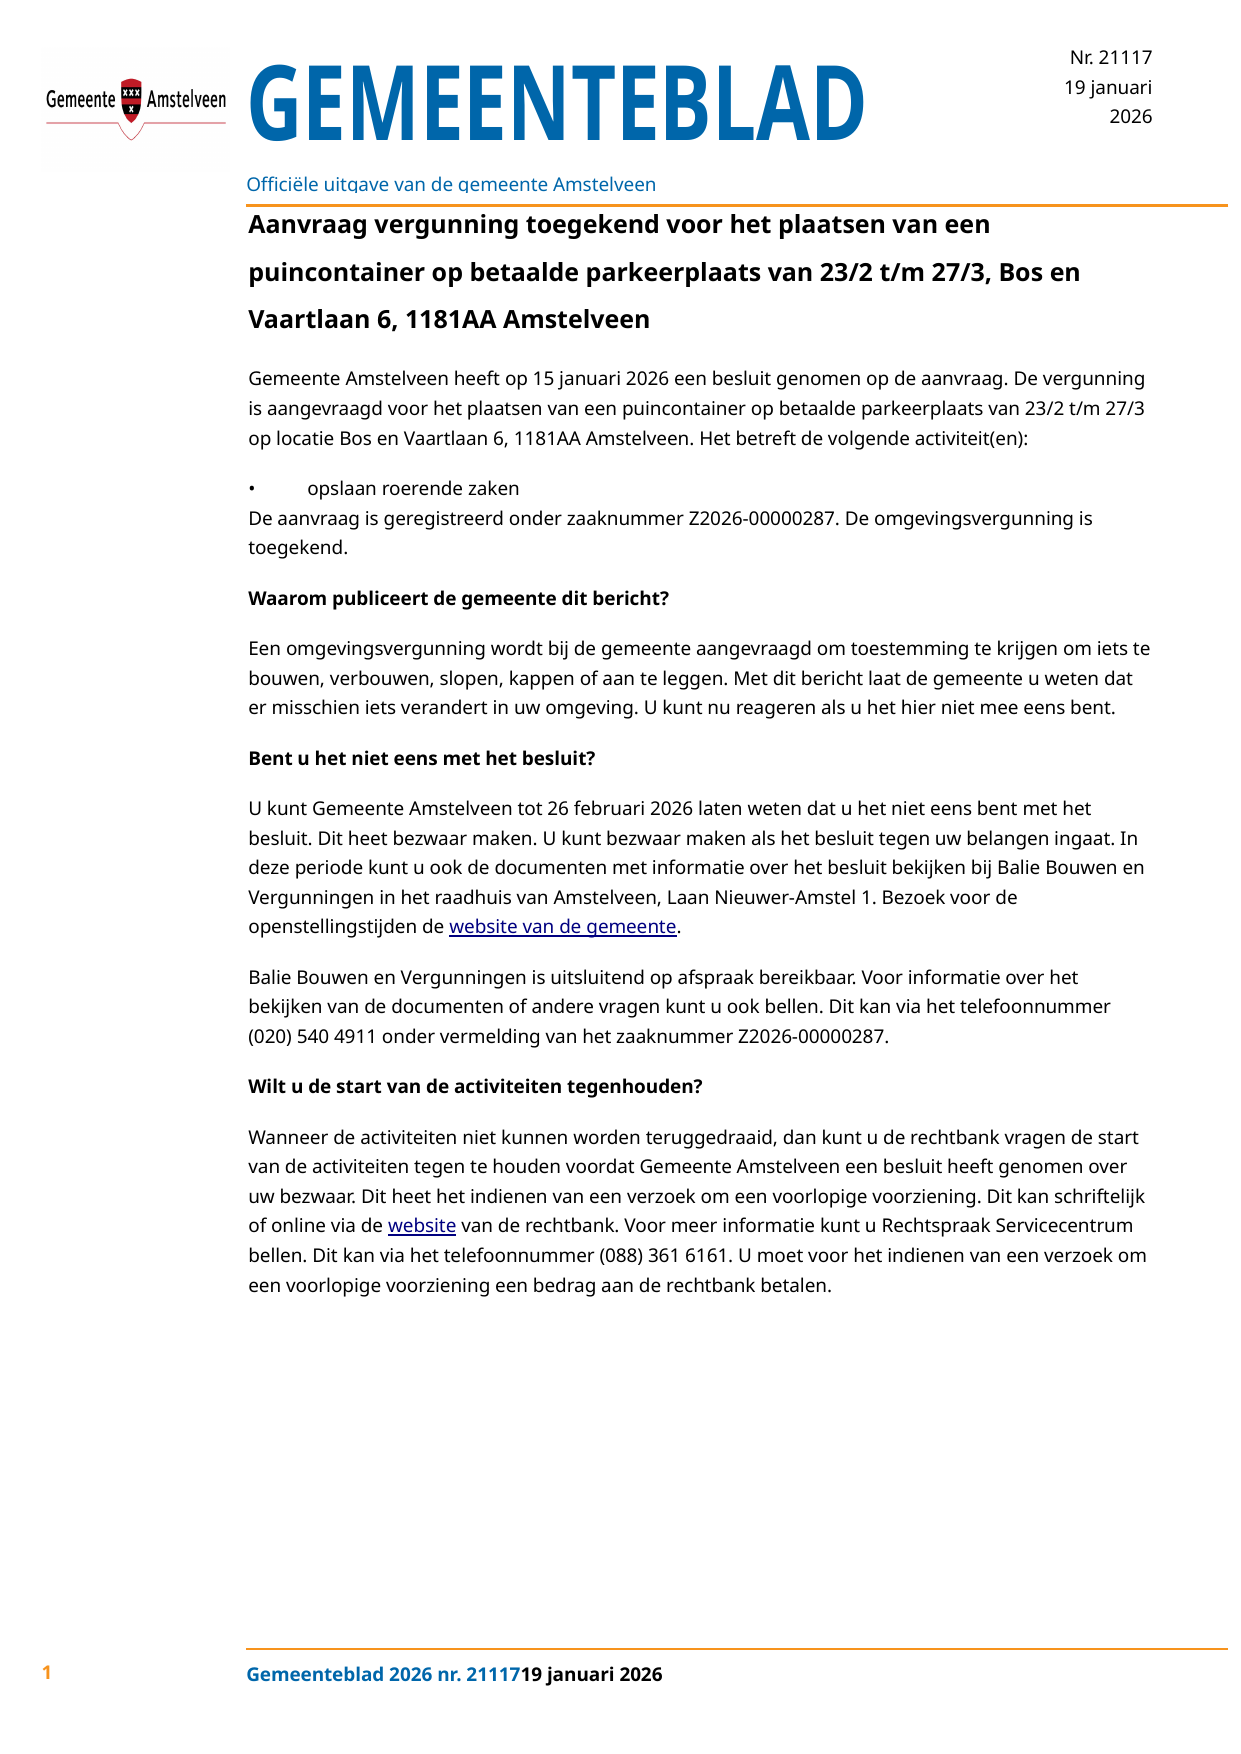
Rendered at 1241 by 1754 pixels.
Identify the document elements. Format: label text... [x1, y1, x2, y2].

text Aanvraag vergunning toegekend voor het plaatsen van een puincontainer op betaalde parkeerplaats van 23/2 t/m 27/3, Bos en Vaartlaan 6, 1181AA Amstelveen [248, 207, 1152, 336]
list opslaan roerende zaken [248, 475, 1152, 501]
text De aanvraag is geregistreerd onder zaaknummer Z2026-00000287. De omgevingsvergunning is toegekend. [248, 505, 1152, 560]
picture [41, 47, 231, 172]
text Waarom publiceert de gemeente dit bericht? [248, 585, 1152, 610]
text Gemeente Amstelveen heeft op 15 januari 2026 een besluit genomen op de aanvraag. De vergunning is aangevraagd voor het plaatsen van een puincontainer op betaalde parkeerplaats van 23/2 t/m 27/3 op locatie Bos en Vaartlaan 6, 1181AA Amstelveen. Het betreft de volgende activiteit(en): [248, 366, 1152, 450]
text Balie Bouwen en Vergunningen is uitsluitend op afspraak bereikbaar. Voor informatie over het bekijken van de documenten of andere vragen kunt u ook bellen. Dit kan via het telefoonnummer (020) 540 4911 onder vermelding van het zaaknummer Z2026-00000287. [248, 964, 1152, 1049]
text Wanneer de activiteiten niet kunnen worden teruggedraaid, dan kunt u de rechtbank vragen de start van de activiteiten tegen te houden voordat Gemeente Amstelveen een besluit heeft genomen over uw bezwaar. Dit heet het indienen van een verzoek om een voorlopige voorziening. Dit kan schriftelijk of online via de website van de rechtbank. Voor meer informatie kunt u Rechtspraak Servicecentrum bellen. Dit kan via het telefoonnummer (088) 361 6161. U moet voor het indienen van een verzoek om een voorlopige voorziening een bedrag aan de rechtbank betalen. [248, 1124, 1152, 1297]
text Een omgevingsvergunning wordt bij de gemeente aangevraagd om toestemming te krijgen om iets te bouwen, verbouwen, slopen, kappen of aan te leggen. Met dit bericht laat de gemeente u weten dat er misschien iets verandert in uw omgeving. U kunt nu reageren als u het hier niet mee eens bent. [248, 635, 1152, 720]
text U kunt Gemeente Amstelveen tot 26 februari 2026 laten weten dat u het niet eens bent met het besluit. Dit heet bezwaar maken. U kunt bezwaar maken als het besluit tegen uw belangen ingaat. In deze periode kunt u ook de documenten met informatie over het besluit bekijken bij Balie Bouwen en Vergunningen in het raadhuis van Amstelveen, Laan Nieuwer-Amstel 1. Bezoek voor de openstellingstijden de website van de gemeente. [248, 795, 1152, 939]
text Bent u het niet eens met het besluit? [248, 745, 1152, 770]
text Wilt u de start van de activiteiten tegenhouden? [248, 1073, 1152, 1099]
